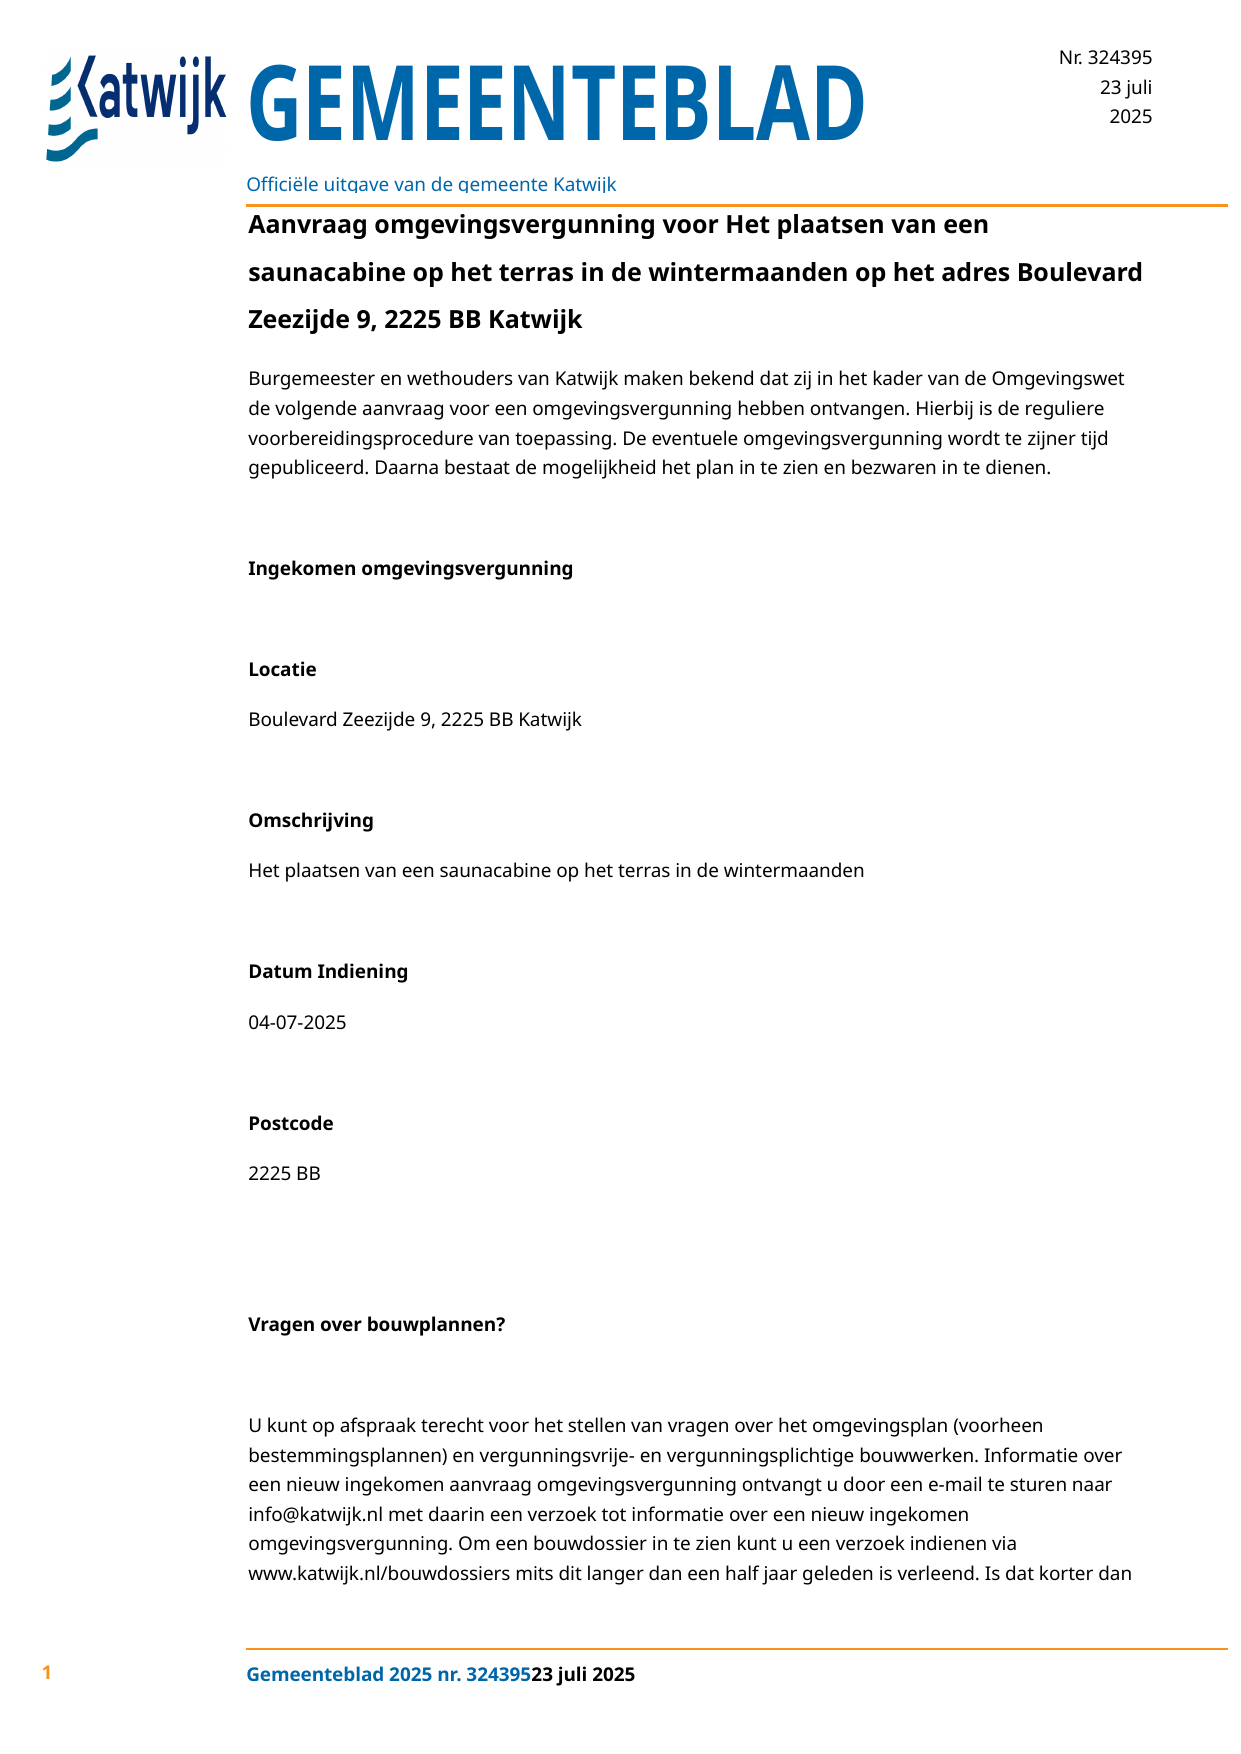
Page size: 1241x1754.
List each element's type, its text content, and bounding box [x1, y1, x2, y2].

text Omschrijving [248, 807, 1152, 833]
text Postcode [248, 1110, 1152, 1135]
text Vragen over bouwplannen? [248, 1311, 1152, 1337]
text Locatie [248, 656, 1152, 682]
text U kunt op afspraak terecht voor het stellen van vragen over het omgevingsplan (voorheen bestemmingsplannen) en vergunningsvrije- en vergunningsplichtige bouwwerken. Informatie over een nieuw ingekomen aanvraag omgevingsvergunning ontvangt u door een e-mail te sturen naar info@katwijk.nl met daarin een verzoek tot informatie over een nieuw ingekomen omgevingsvergunning. Om een bouwdossier in te zien kunt u een verzoek indienen via www.katwijk.nl/bouwdossiers mits dit langer dan een half jaar geleden is verleend. Is dat korter dan [248, 1412, 1152, 1586]
text Boulevard Zeezijde 9, 2225 BB Katwijk [248, 706, 1152, 732]
picture [41, 47, 231, 172]
text Ingekomen omgevingsvergunning [248, 555, 1152, 581]
text 2225 BB [248, 1160, 1152, 1186]
text Het plaatsen van een saunacabine op het terras in de wintermaanden [248, 858, 1152, 883]
text Burgemeester en wethouders van Katwijk maken bekend dat zij in het kader van de Omgevingswet de volgende aanvraag voor een omgevingsvergunning hebben ontvangen. Hierbij is de reguliere voorbereidingsprocedure van toepassing. De eventuele omgevingsvergunning wordt te zijner tijd gepubliceerd. Daarna bestaat de mogelijkheid het plan in te zien en bezwaren in te dienen. [248, 366, 1152, 480]
text Aanvraag omgevingsvergunning voor Het plaatsen van een saunacabine op het terras in de wintermaanden op het adres Boulevard Zeezijde 9, 2225 BB Katwijk [248, 207, 1152, 336]
text 04-07-2025 [248, 1009, 1152, 1034]
text Datum Indiening [248, 958, 1152, 984]
